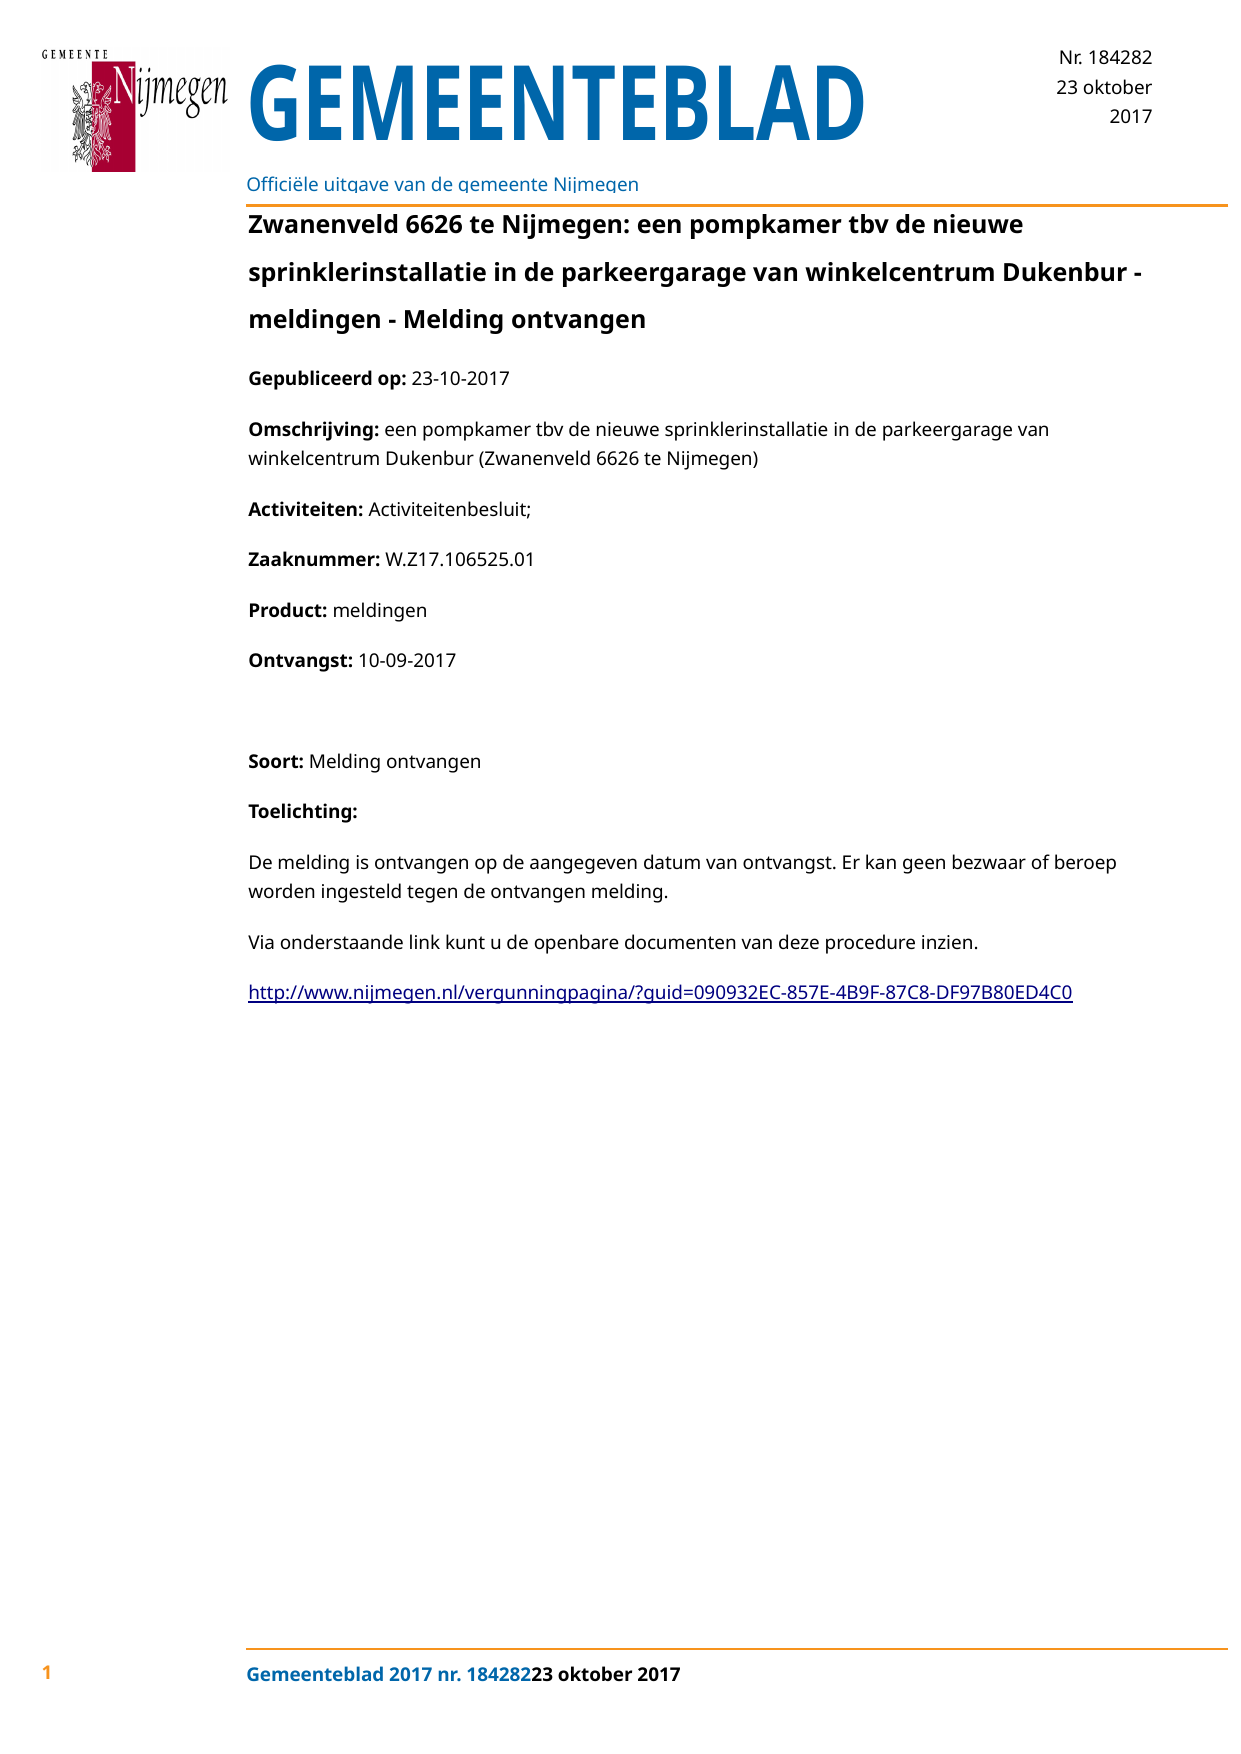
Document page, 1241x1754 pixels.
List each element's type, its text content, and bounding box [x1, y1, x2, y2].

picture [41, 47, 231, 172]
text De melding is ontvangen op de aangegeven datum van ontvangst. Er kan geen bezwaar of beroep worden ingesteld tegen de ontvangen melding. [248, 849, 1152, 904]
text Zwanenveld 6626 te Nijmegen: een pompkamer tbv de nieuwe sprinklerinstallatie in de parkeergarage van winkelcentrum Dukenbur - meldingen - Melding ontvangen [248, 207, 1152, 336]
text Omschrijving: een pompkamer tbv de nieuwe sprinklerinstallatie in de parkeergarage van winkelcentrum Dukenbur (Zwanenveld 6626 te Nijmegen) [248, 416, 1152, 471]
text Zaaknummer: W.Z17.106525.01 [248, 546, 1152, 572]
text Activiteiten: Activiteitenbesluit; [248, 496, 1152, 522]
text Via onderstaande link kunt u de openbare documenten van deze procedure inzien. [248, 929, 1152, 954]
text http://www.nijmegen.nl/vergunningpagina/?guid=090932EC-857E-4B9F-87C8-DF97B80ED4C0 [248, 979, 1152, 1005]
text Toelichting: [248, 798, 1152, 824]
text Gepubliceerd op: 23-10-2017 [248, 366, 1152, 391]
text Ontvangst: 10-09-2017 [248, 647, 1152, 673]
text Product: meldingen [248, 597, 1152, 622]
text Soort: Melding ontvangen [248, 748, 1152, 774]
